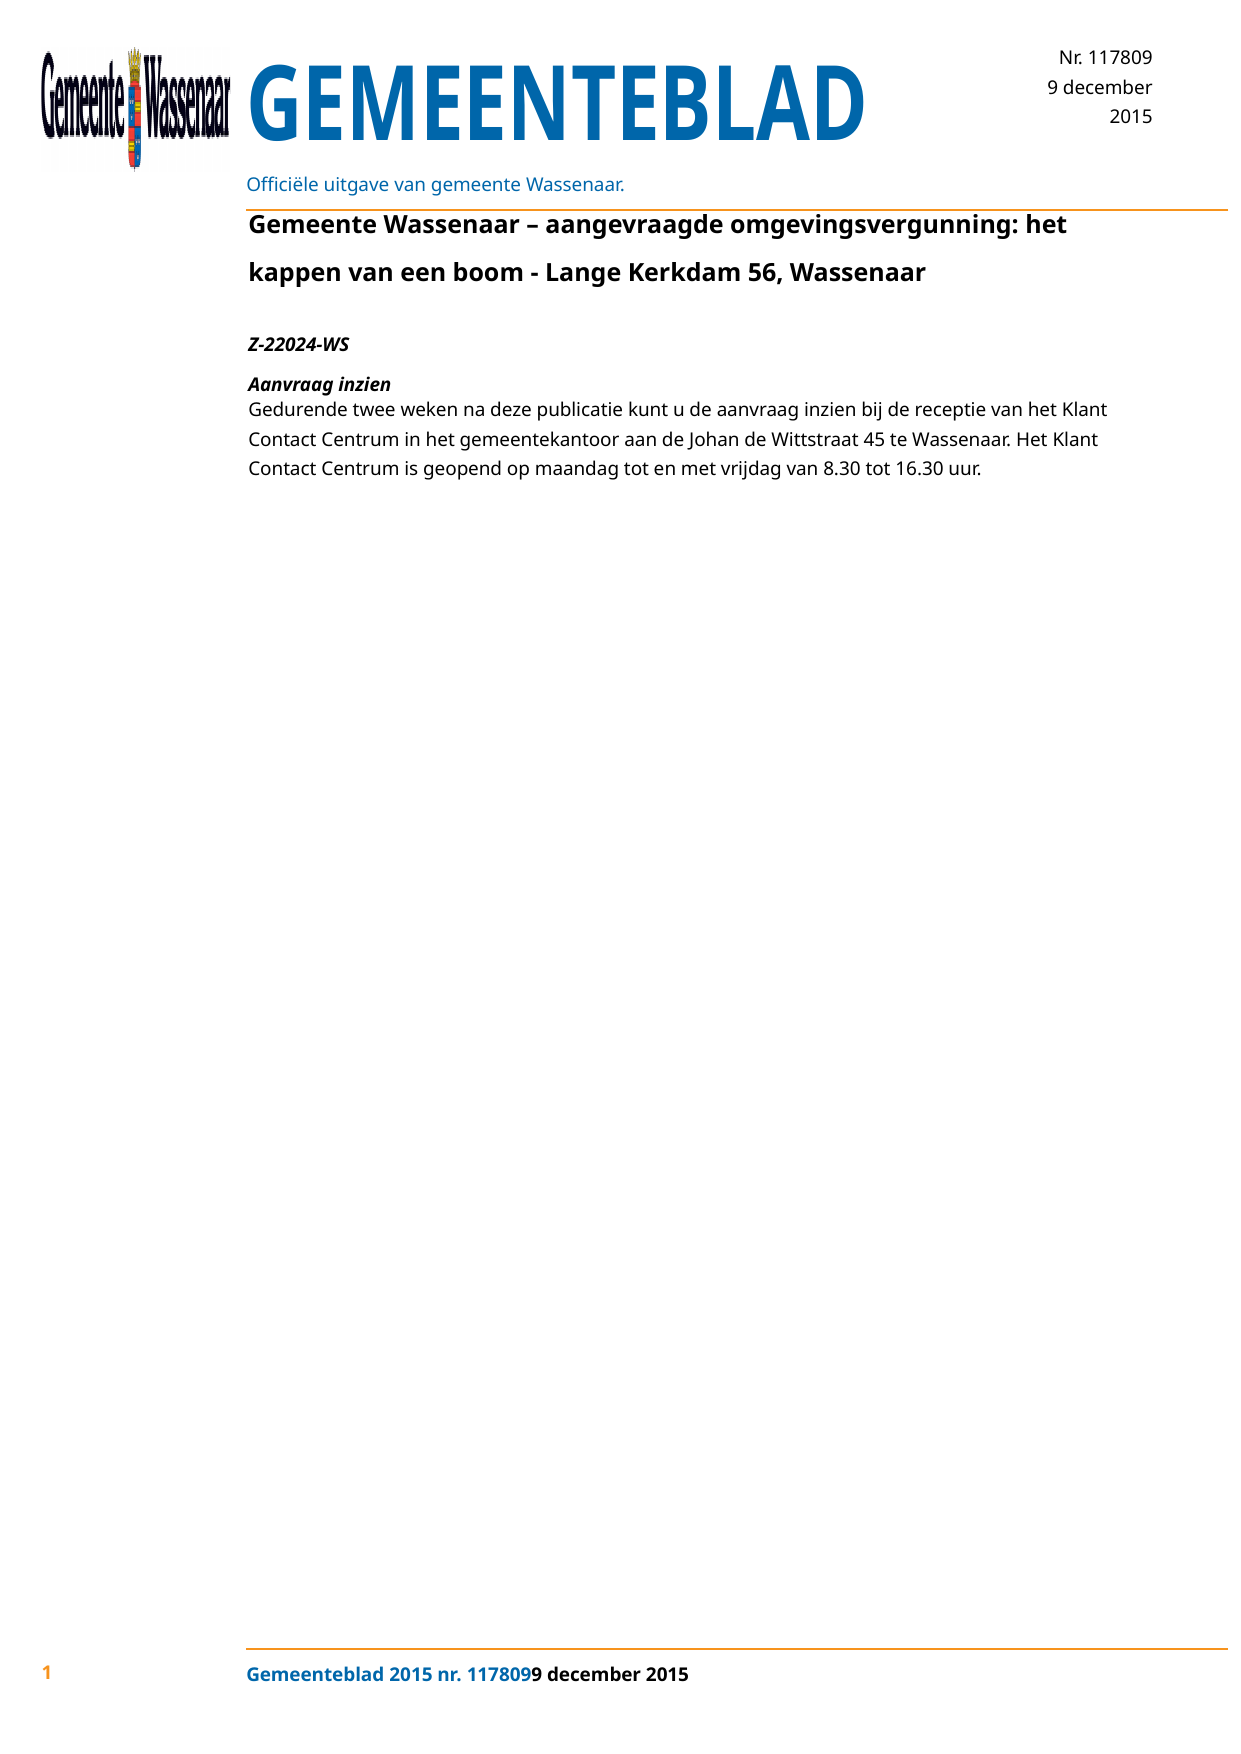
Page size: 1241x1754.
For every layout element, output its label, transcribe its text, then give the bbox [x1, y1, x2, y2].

text Z-22024-WS [248, 331, 1152, 357]
text Gedurende twee weken na deze publicatie kunt u de aanvraag inzien bij de receptie van het Klant Contact Centrum in het gemeentekantoor aan de Johan de Wittstraat 45 te Wassenaar. Het Klant Contact Centrum is geopend op maandag tot en met vrijdag van 8.30 tot 16.30 uur. [248, 396, 1152, 481]
picture [41, 47, 231, 172]
text Aanvraag inzien [248, 371, 1152, 396]
text Gemeente Wassenaar – aangevraagde omgevingsvergunning: het kappen van een boom - Lange Kerkdam 56, Wassenaar [248, 211, 1152, 288]
